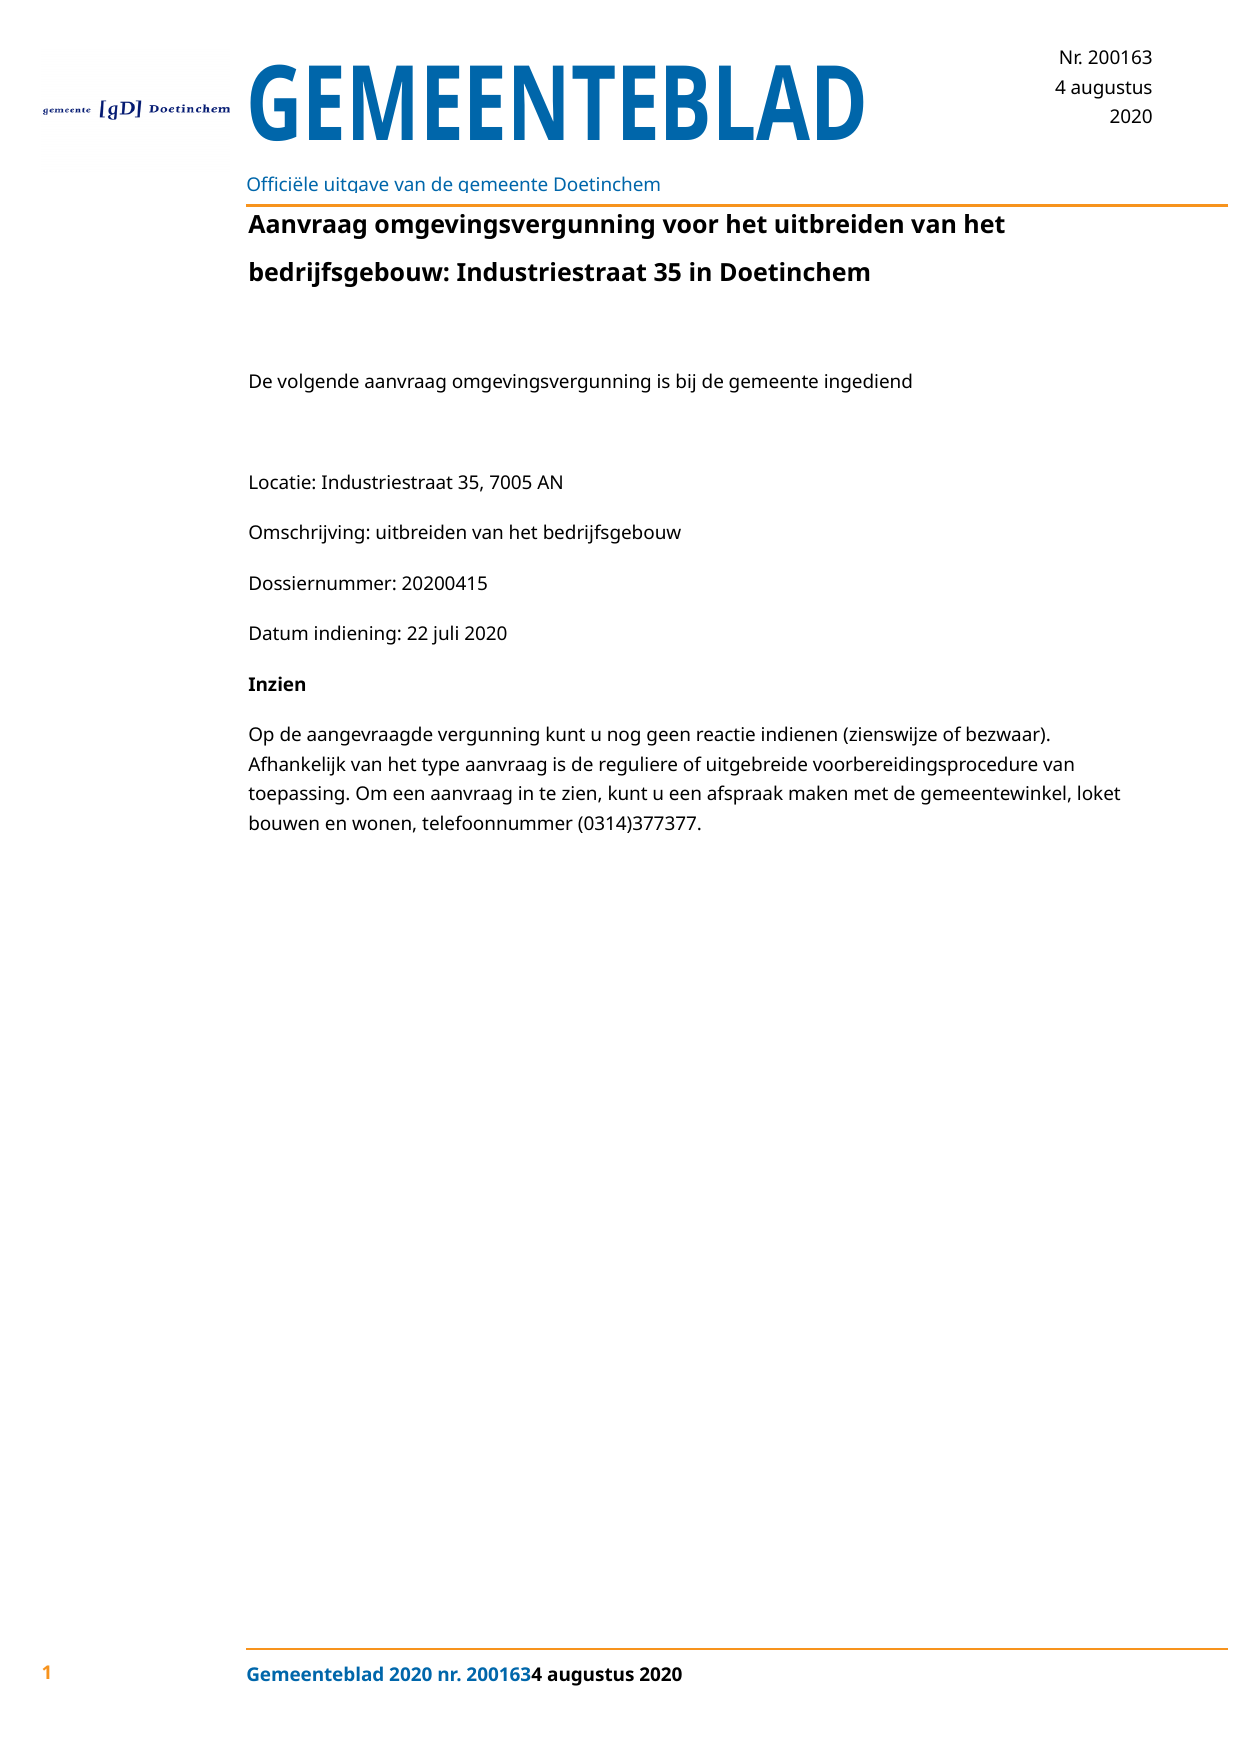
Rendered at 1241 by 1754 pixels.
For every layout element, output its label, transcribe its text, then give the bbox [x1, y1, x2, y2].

text Dossiernummer: 20200415 [248, 570, 1152, 596]
text Aanvraag omgevingsvergunning voor het uitbreiden van het bedrijfsgebouw: Industriestraat 35 in Doetinchem [248, 207, 1152, 288]
text Inzien [248, 671, 1152, 697]
text Datum indiening: 22 juli 2020 [248, 620, 1152, 646]
text De volgende aanvraag omgevingsvergunning is bij de gemeente ingediend [248, 368, 1152, 394]
text Locatie: Industriestraat 35, 7005 AN [248, 469, 1152, 495]
text Omschrijving: uitbreiden van het bedrijfsgebouw [248, 519, 1152, 545]
picture [41, 47, 231, 172]
text Op de aangevraagde vergunning kunt u nog geen reactie indienen (zienswijze of bezwaar). Afhankelijk van het type aanvraag is de reguliere of uitgebreide voorbereidingsprocedure van toepassing. Om een aanvraag in te zien, kunt u een afspraak maken met de gemeentewinkel, loket bouwen en wonen, telefoonnummer (0314)377377. [248, 721, 1152, 836]
